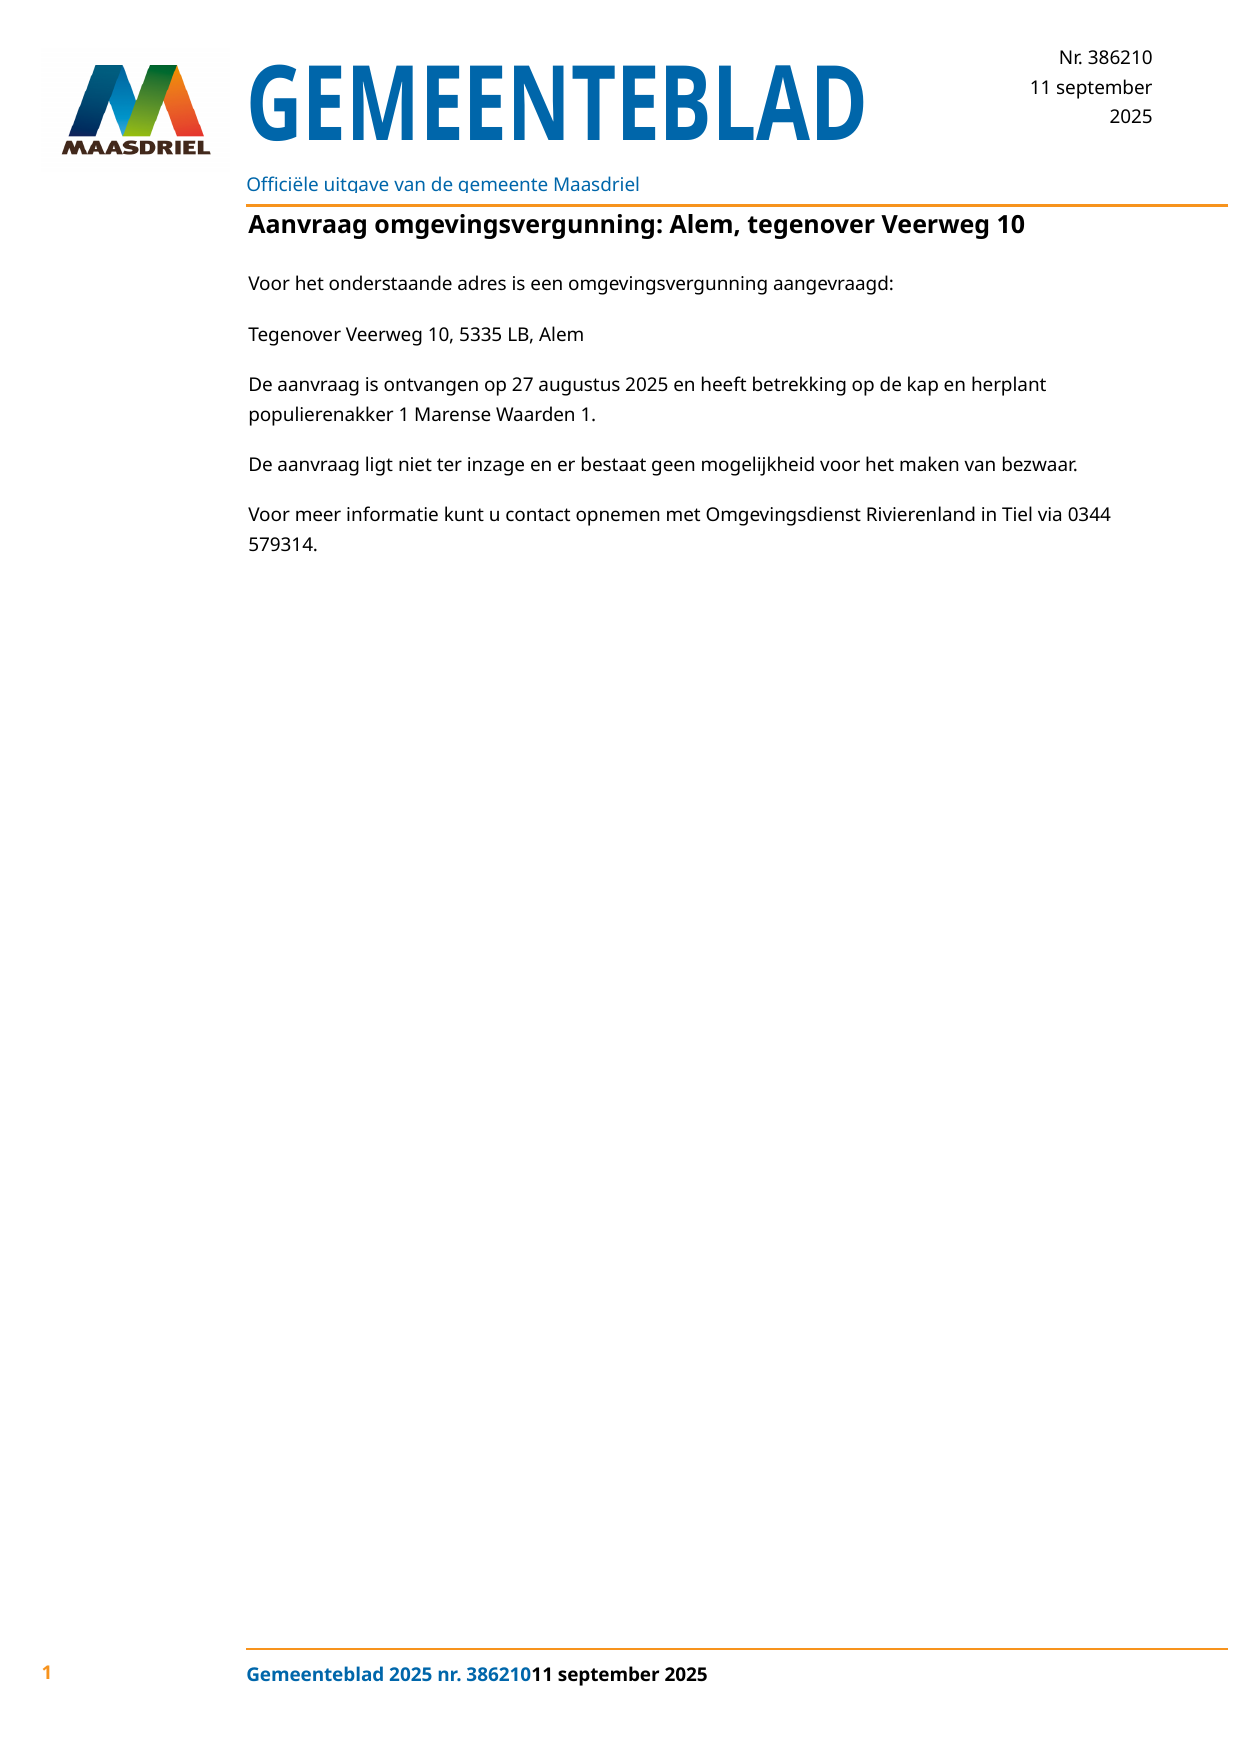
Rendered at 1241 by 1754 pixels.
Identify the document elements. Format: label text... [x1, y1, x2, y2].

text Aanvraag omgevingsvergunning: Alem, tegenover Veerweg 10 [248, 207, 1152, 241]
text De aanvraag is ontvangen op 27 augustus 2025 en heeft betrekking op de kap en herplant populierenakker 1 Marense Waarden 1. [248, 371, 1152, 426]
text Voor het onderstaande adres is een omgevingsvergunning aangevraagd: [248, 270, 1152, 296]
picture [41, 47, 231, 172]
text Tegenover Veerweg 10, 5335 LB, Alem [248, 321, 1152, 346]
text Voor meer informatie kunt u contact opnemen met Omgevingsdienst Rivierenland in Tiel via 0344 579314. [248, 502, 1152, 557]
text De aanvraag ligt niet ter inzage en er bestaat geen mogelijkheid voor het maken van bezwaar. [248, 451, 1152, 477]
